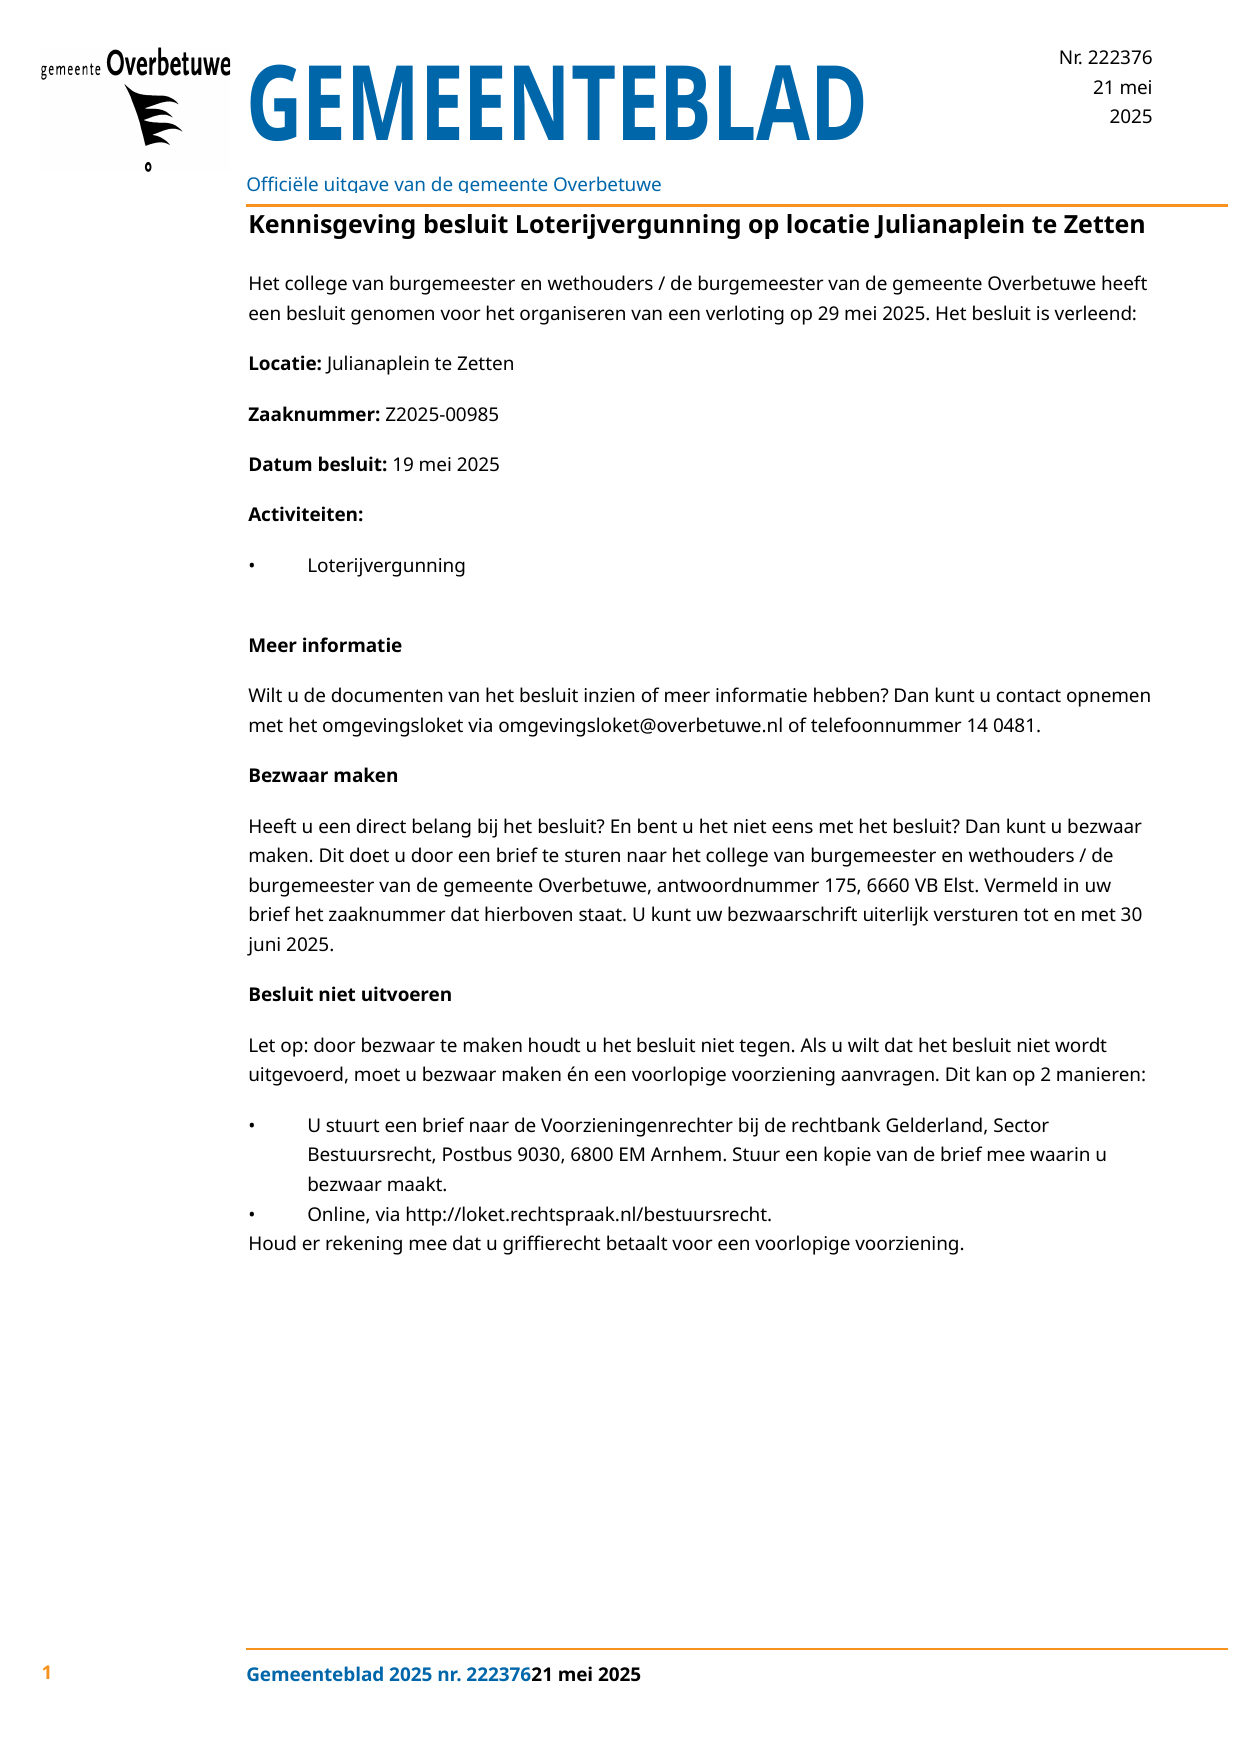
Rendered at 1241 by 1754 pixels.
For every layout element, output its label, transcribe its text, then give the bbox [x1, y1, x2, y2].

list U stuurt een brief naar de Voorzieningenrechter bij de rechtbank Gelderland, Sector Bestuursrecht, Postbus 9030, 6800 EM Arnhem. Stuur een kopie van de brief mee waarin u bezwaar maakt. [248, 1112, 1152, 1197]
text Kennisgeving besluit Loterijvergunning op locatie Julianaplein te Zetten [248, 207, 1152, 241]
text Houd er rekening mee dat u griffierecht betaalt voor een voorlopige voorziening. [248, 1230, 1152, 1256]
text Meer informatie [248, 632, 1152, 658]
text Heeft u een direct belang bij het besluit? En bent u het niet eens met het besluit? Dan kunt u bezwaar maken. Dit doet u door een brief te sturen naar het college van burgemeester en wethouders / de burgemeester van de gemeente Overbetuwe, antwoordnummer 175, 6660 VB Elst. Vermeld in uw brief het zaaknummer dat hierboven staat. U kunt uw bezwaarschrift uiterlijk versturen tot en met 30 juni 2025. [248, 813, 1152, 957]
text Datum besluit: 19 mei 2025 [248, 451, 1152, 477]
text Locatie: Julianaplein te Zetten [248, 350, 1152, 376]
text Wilt u de documenten van het besluit inzien of meer informatie hebben? Dan kunt u contact opnemen met het omgevingsloket via omgevingsloket@overbetuwe.nl of telefoonnummer 14 0481. [248, 682, 1152, 738]
text Het college van burgemeester en wethouders / de burgemeester van de gemeente Overbetuwe heeft een besluit genomen voor het organiseren van een verloting op 29 mei 2025. Het besluit is verleend: [248, 270, 1152, 326]
list Online, via http://loket.rechtspraak.nl/bestuursrecht. [248, 1201, 1152, 1226]
picture [41, 47, 231, 172]
text Besluit niet uitvoeren [248, 982, 1152, 1007]
list Loterijvergunning [248, 552, 1152, 578]
text Zaaknummer: Z2025-00985 [248, 401, 1152, 426]
text Let op: door bezwaar te maken houdt u het besluit niet tegen. Als u wilt dat het besluit niet wordt uitgevoerd, moet u bezwaar maken én een voorlopige voorziening aanvragen. Dit kan op 2 manieren: [248, 1032, 1152, 1087]
text Bezwaar maken [248, 762, 1152, 788]
text Activiteiten: [248, 502, 1152, 527]
